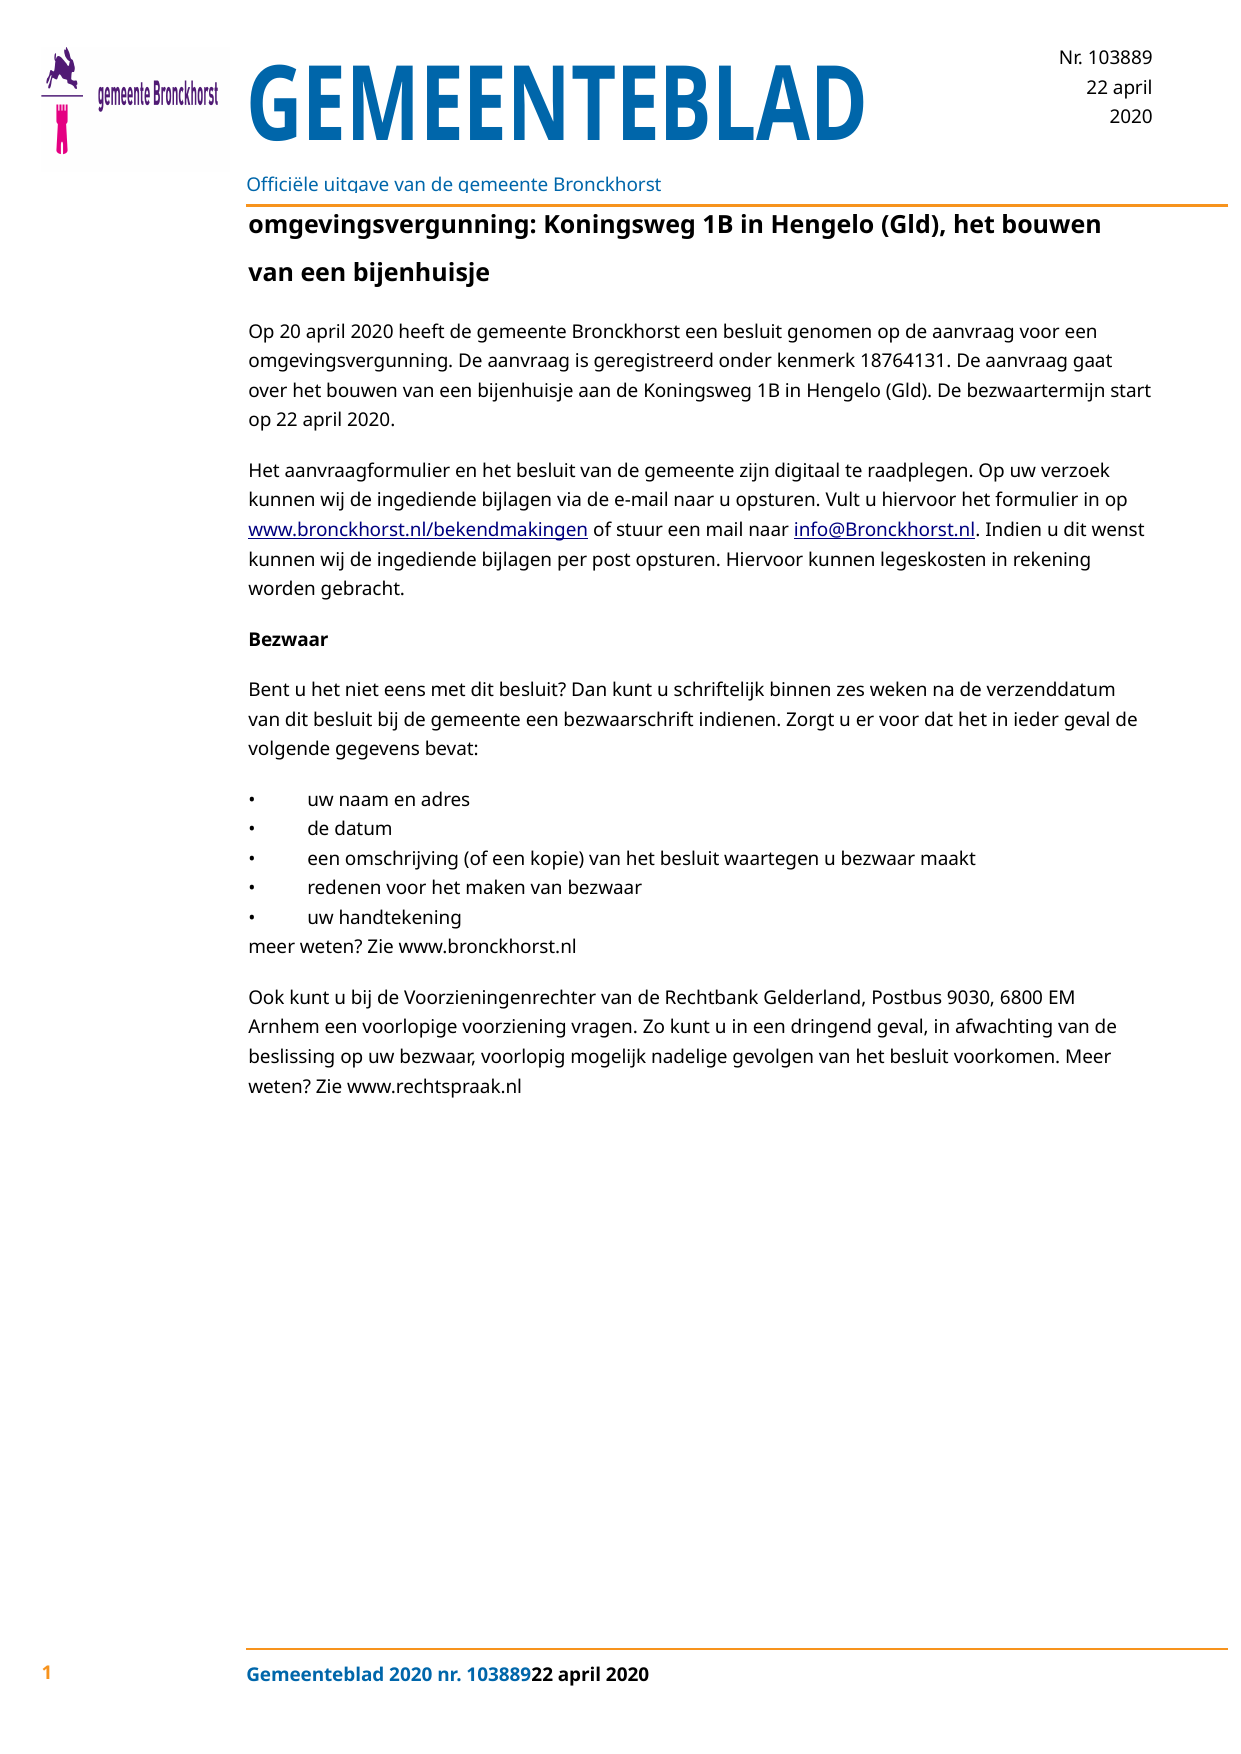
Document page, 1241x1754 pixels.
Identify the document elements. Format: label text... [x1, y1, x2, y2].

list uw handtekening [248, 904, 1152, 930]
list de datum [248, 815, 1152, 841]
text Bezwaar [248, 626, 1152, 652]
text Ook kunt u bij de Voorzieningenrechter van de Rechtbank Gelderland, Postbus 9030, 6800 EM Arnhem een voorlopige voorziening vragen. Zo kunt u in een dringend geval, in afwachting van de beslissing op uw bezwaar, voorlopig mogelijk nadelige gevolgen van het besluit voorkomen. Meer weten? Zie www.rechtspraak.nl [248, 984, 1152, 1099]
list redenen voor het maken van bezwaar [248, 874, 1152, 900]
text Op 20 april 2020 heeft de gemeente Bronckhorst een besluit genomen op de aanvraag voor een omgevingsvergunning. De aanvraag is geregistreerd onder kenmerk 18764131. De aanvraag gaat over het bouwen van een bijenhuisje aan de Koningsweg 1B in Hengelo (Gld). De bezwaartermijn start op 22 april 2020. [248, 318, 1152, 432]
list uw naam en adres [248, 786, 1152, 812]
text Het aanvraagformulier en het besluit van de gemeente zijn digitaal te raadplegen. Op uw verzoek kunnen wij de ingediende bijlagen via de e-mail naar u opsturen. Vult u hiervoor het formulier in op www.bronckhorst.nl/bekendmakingen of stuur een mail naar info@Bronckhorst.nl. Indien u dit wenst kunnen wij de ingediende bijlagen per post opsturen. Hiervoor kunnen legeskosten in rekening worden gebracht. [248, 457, 1152, 601]
text omgevingsvergunning: Koningsweg 1B in Hengelo (Gld), het bouwen van een bijenhuisje [248, 207, 1152, 288]
list een omschrijving (of een kopie) van het besluit waartegen u bezwaar maakt [248, 845, 1152, 871]
text meer weten? Zie www.bronckhorst.nl [248, 934, 1152, 959]
text Bent u het niet eens met dit besluit? Dan kunt u schriftelijk binnen zes weken na de verzenddatum van dit besluit bij de gemeente een bezwaarschrift indienen. Zorgt u er voor dat het in ieder geval de volgende gegevens bevat: [248, 676, 1152, 761]
picture [41, 47, 231, 172]
